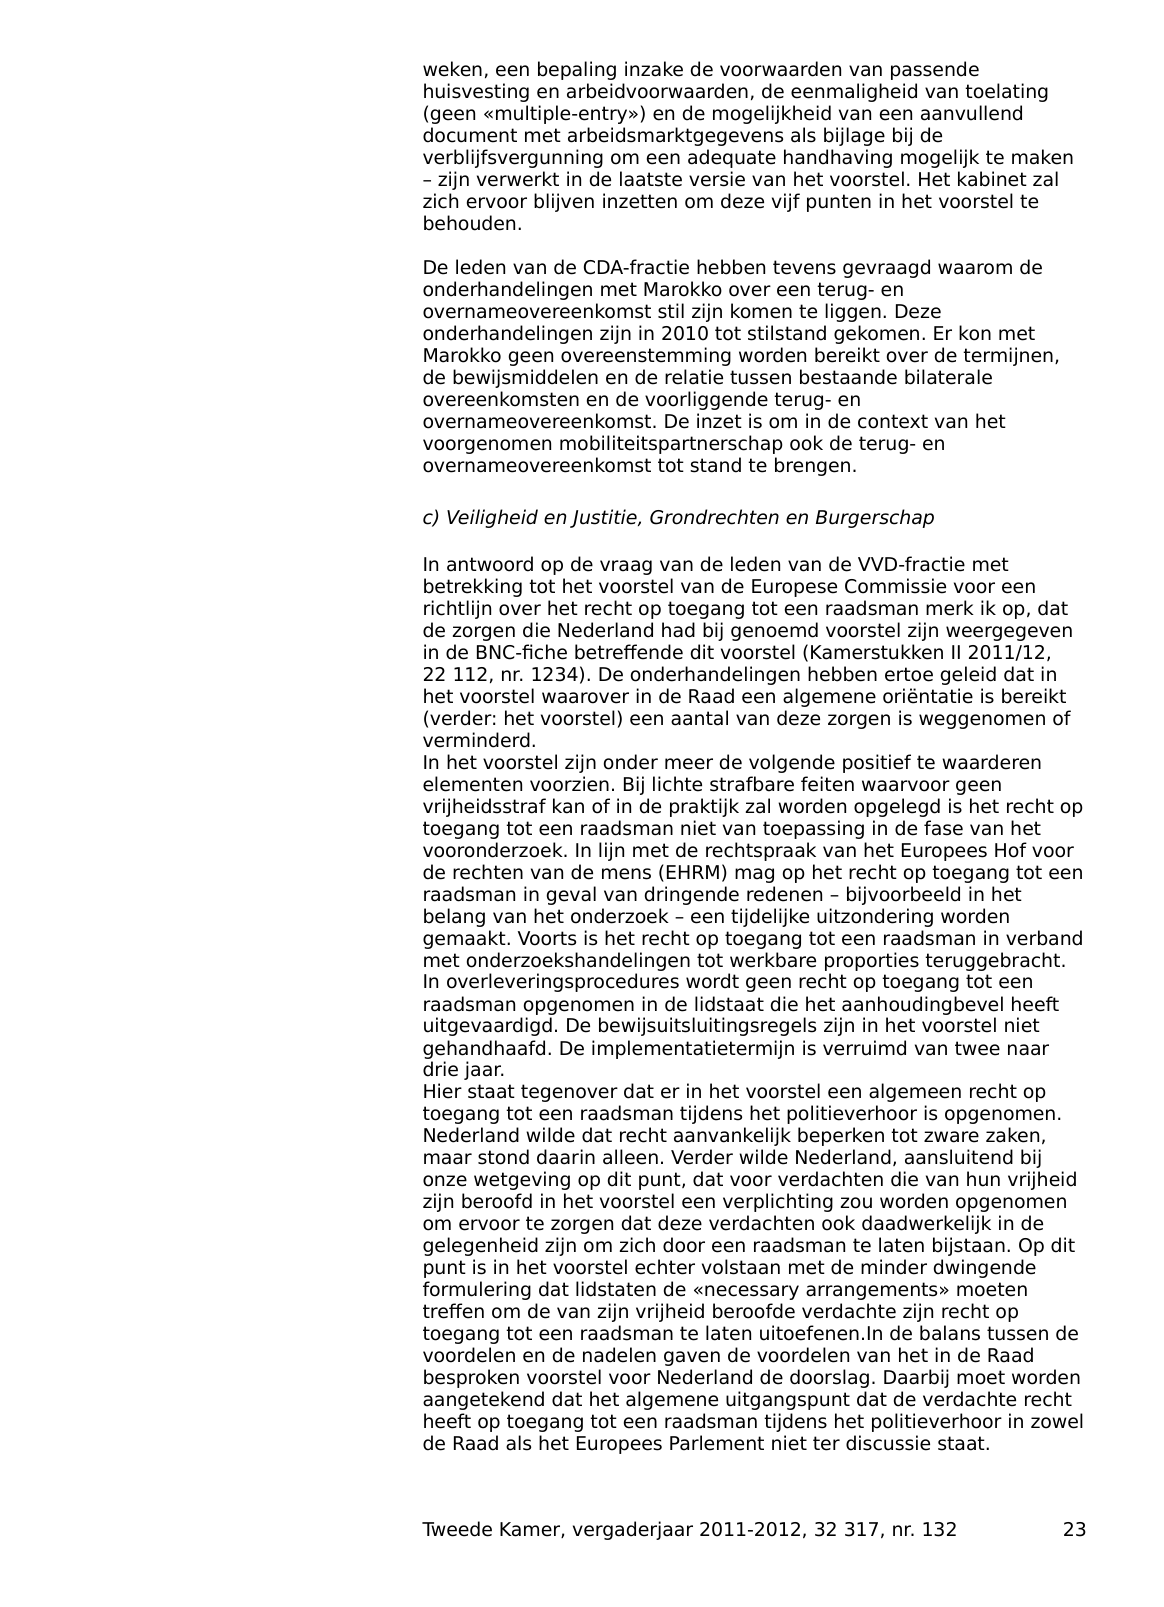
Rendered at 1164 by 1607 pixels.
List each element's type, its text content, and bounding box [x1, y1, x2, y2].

text weken, een bepaling inzake de voorwaarden van passende huisvesting en arbeidvoorwaarden, de eenmaligheid van toelating (geen «multiple-entry») en de mogelijkheid van een aanvullend document met arbeidsmarktgegevens als bijlage bij de verblijfsvergunning om een adequate handhaving mogelijk te maken – zijn verwerkt in de laatste versie van het voorstel. Het kabinet zal zich ervoor blijven inzetten om deze vijf punten in het voorstel te behouden. [422, 59, 1087, 235]
text De leden van de CDA-fractie hebben tevens gevraagd waarom de onderhandelingen met Marokko over een terug- en overnameovereenkomst stil zijn komen te liggen. Deze onderhandelingen zijn in 2010 tot stilstand gekomen. Er kon met Marokko geen overeenstemming worden bereikt over de termijnen, de bewijsmiddelen en de relatie tussen bestaande bilaterale overeenkomsten en de voorliggende terug- en overnameovereenkomst. De inzet is om in de context van het voorgenomen mobiliteitspartnerschap ook de terug- en overnameovereenkomst tot stand te brengen. [422, 257, 1087, 477]
text Hier staat tegenover dat er in het voorstel een algemeen recht op toegang tot een raadsman tijdens het politieverhoor is opgenomen. Nederland wilde dat recht aanvankelijk beperken tot zware zaken, maar stond daarin alleen. Verder wilde Nederland, aansluitend bij onze wetgeving op dit punt, dat voor verdachten die van hun vrijheid zijn beroofd in het voorstel een verplichting zou worden opgenomen om ervoor te zorgen dat deze verdachten ook daadwerkelijk in de gelegenheid zijn om zich door een raadsman te laten bijstaan. Op dit punt is in het voorstel echter volstaan met de minder dwingende formulering dat lidstaten de «necessary arrangements» moeten treffen om de van zijn vrijheid beroofde verdachte zijn recht op toegang tot een raadsman te laten uitoefenen.In de balans tussen de voordelen en de nadelen gaven de voordelen van het in de Raad besproken voorstel voor Nederland de doorslag. Daarbij moet worden aangetekend dat het algemene uitgangspunt dat de verdachte recht heeft op toegang tot een raadsman tijdens het politieverhoor in zowel de Raad als het Europees Parlement niet ter discussie staat. [422, 1081, 1087, 1455]
subtitle c) Veiligheid en Justitie, Grondrechten en Burgerschap [422, 507, 1087, 529]
text In antwoord op de vraag van de leden van de VVD-fractie met betrekking tot het voorstel van de Europese Commissie voor een richtlijn over het recht op toegang tot een raadsman merk ik op, dat de zorgen die Nederland had bij genoemd voorstel zijn weergegeven in de BNC-fiche betreffende dit voorstel (Kamerstukken II 2011/12, 22 112, nr. 1234). De onderhandelingen hebben ertoe geleid dat in het voorstel waarover in de Raad een algemene oriëntatie is bereikt (verder: het voorstel) een aantal van deze zorgen is weggenomen of verminderd. [422, 554, 1087, 752]
text In het voorstel zijn onder meer de volgende positief te waarderen elementen voorzien. Bij lichte strafbare feiten waarvoor geen vrijheidsstraf kan of in de praktijk zal worden opgelegd is het recht op toegang tot een raadsman niet van toepassing in de fase van het vooronderzoek. In lijn met de rechtspraak van het Europees Hof voor de rechten van de mens (EHRM) mag op het recht op toegang tot een raadsman in geval van dringende redenen – bijvoorbeeld in het belang van het onderzoek – een tijdelijke uitzondering worden gemaakt. Voorts is het recht op toegang tot een raadsman in verband met onderzoekshandelingen tot werkbare proporties teruggebracht. In overleveringsprocedures wordt geen recht op toegang tot een raadsman opgenomen in de lidstaat die het aanhoudingbevel heeft uitgevaardigd. De bewijsuitsluitingsregels zijn in het voorstel niet gehandhaafd. De implementatietermijn is verruimd van twee naar drie jaar. [422, 752, 1087, 1081]
